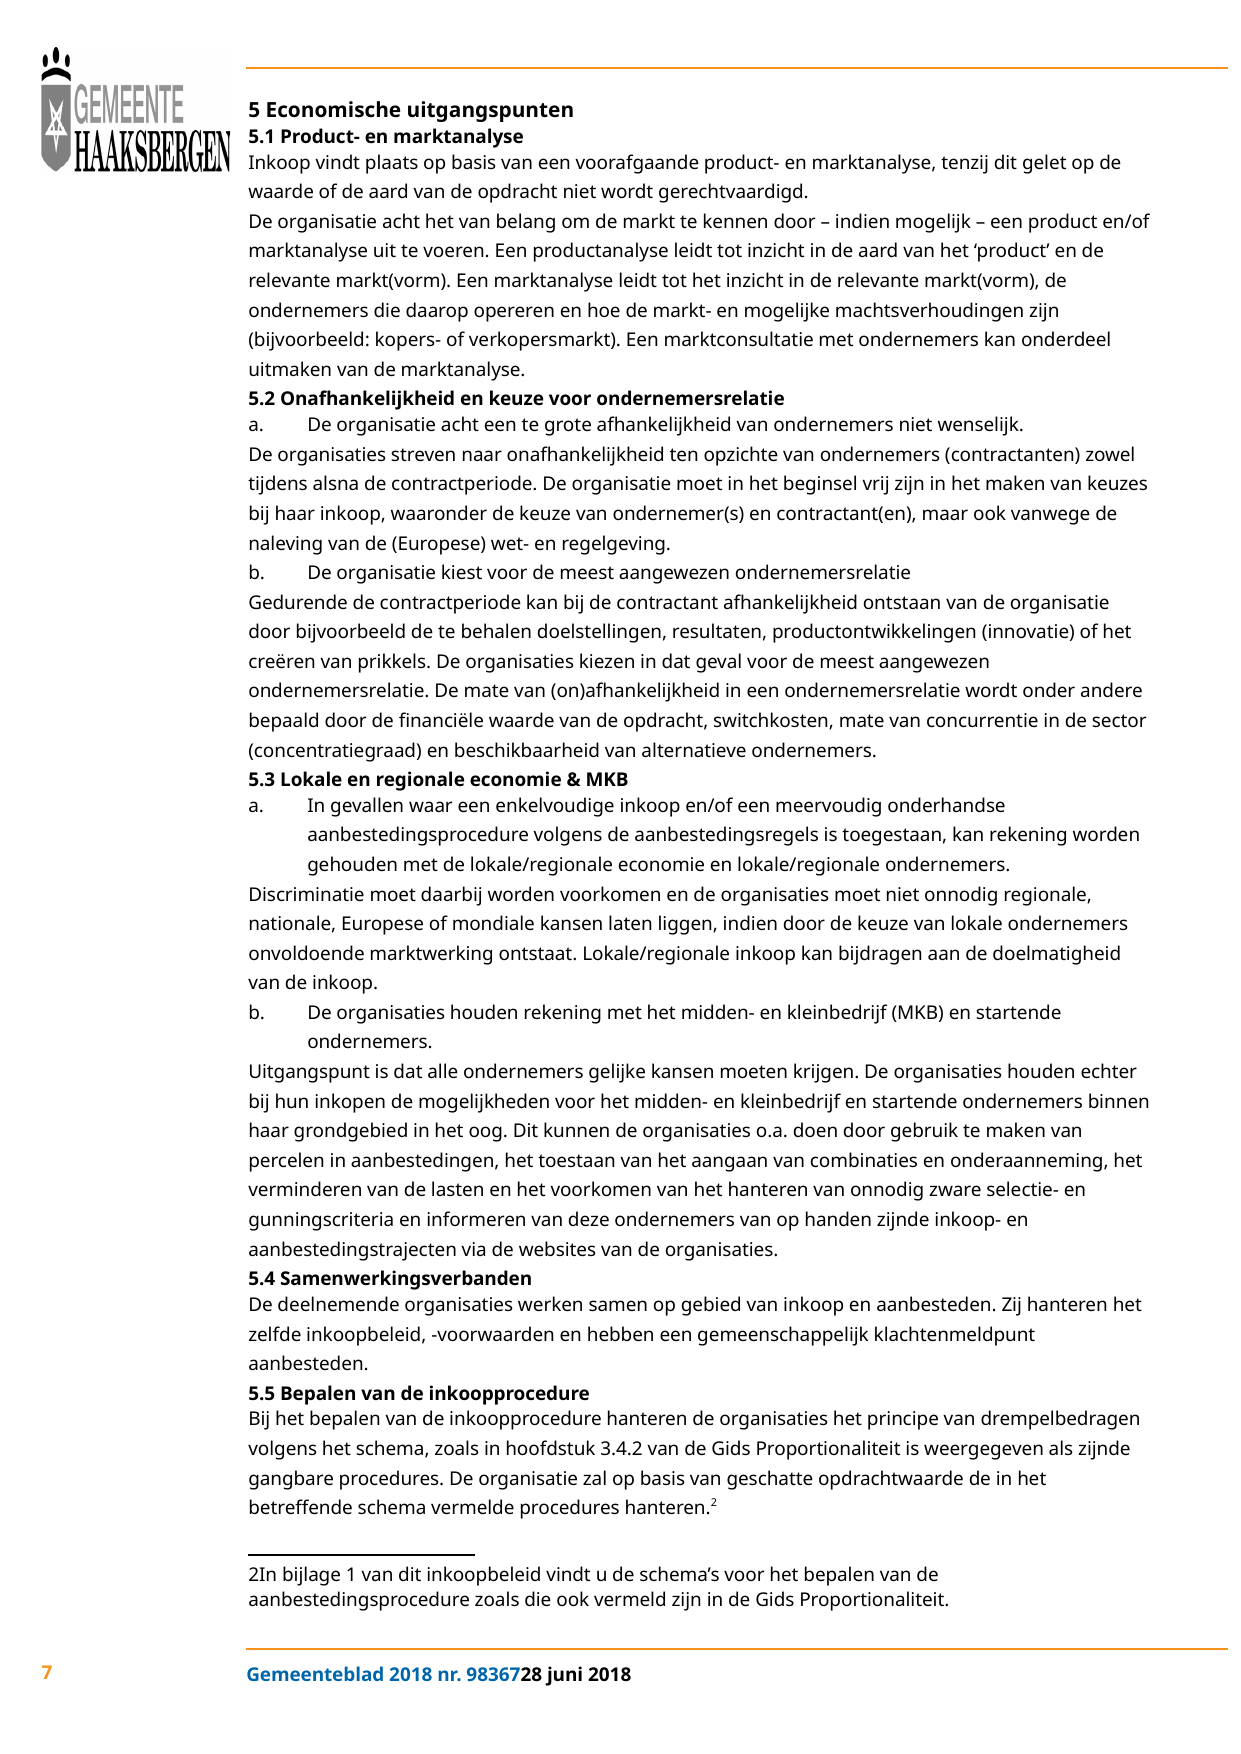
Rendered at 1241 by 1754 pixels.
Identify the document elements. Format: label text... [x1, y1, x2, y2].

list De organisaties houden rekening met het midden- en kleinbedrijf (MKB) en startende ondernemers. [248, 999, 1152, 1054]
text 5.4 Samenwerkingsverbanden [248, 1265, 1152, 1291]
text Discriminatie moet daarbij worden voorkomen en de organisaties moet niet onnodig regionale, nationale, Europese of mondiale kansen laten liggen, indien door de keuze van lokale ondernemers onvoldoende marktwerking ontstaat. Lokale/regionale inkoop kan bijdragen aan de doelmatigheid van de inkoop. [248, 881, 1152, 995]
text 5.2 Onafhankelijkheid en keuze voor ondernemersrelatie [248, 386, 1152, 411]
picture [41, 47, 231, 172]
text In bijlage 1 van dit inkoopbeleid vindt u de schema’s voor het bepalen van de aanbestedingsprocedure zoals die ook vermeld zijn in de Gids Proportionaliteit. [248, 1561, 1152, 1612]
text De organisaties streven naar onafhankelijkheid ten opzichte van ondernemers (contractanten) zowel tijdens alsna de contractperiode. De organisatie moet in het beginsel vrij zijn in het maken van keuzes bij haar inkoop, waaronder de keuze van ondernemer(s) en contractant(en), maar ook vanwege de naleving van de (Europese) wet- en regelgeving. [248, 441, 1152, 555]
text 5 Economische uitgangspunten [248, 95, 1152, 123]
text Bij het bepalen van de inkoopprocedure hanteren de organisaties het principe van drempelbedragen volgens het schema, zoals in hoofdstuk 3.4.2 van de Gids Proportionaliteit is weergegeven als zijnde gangbare procedures. De organisatie zal op basis van geschatte opdrachtwaarde de in het betreffende schema vermelde procedures hanteren. [248, 1406, 1152, 1520]
text Inkoop vindt plaats op basis van een voorafgaande product- en marktanalyse, tenzij dit gelet op de waarde of de aard van de opdracht niet wordt gerechtvaardigd. [248, 149, 1152, 204]
text 5.5 Bepalen van de inkoopprocedure [248, 1380, 1152, 1406]
text Gedurende de contractperiode kan bij de contractant afhankelijkheid ontstaan van de organisatie door bijvoorbeeld de te behalen doelstellingen, resultaten, productontwikkelingen (innovatie) of het creëren van prikkels. De organisaties kiezen in dat geval voor de meest aangewezen ondernemersrelatie. De mate van (on)afhankelijkheid in een ondernemersrelatie wordt onder andere bepaald door de financiële waarde van de opdracht, switchkosten, mate van concurrentie in de sector (concentratiegraad) en beschikbaarheid van alternatieve ondernemers. [248, 589, 1152, 762]
text 5.1 Product- en marktanalyse [248, 123, 1152, 149]
text De deelnemende organisaties werken samen op gebied van inkoop en aanbesteden. Zij hanteren het zelfde inkoopbeleid, -voorwaarden en hebben een gemeenschappelijk klachtenmeldpunt aanbesteden. [248, 1291, 1152, 1376]
list De organisatie acht een te grote afhankelijkheid van ondernemers niet wenselijk. [248, 411, 1152, 437]
list In gevallen waar een enkelvoudige inkoop en/of een meervoudig onderhandse aanbestedingsprocedure volgens de aanbestedingsregels is toegestaan, kan rekening worden gehouden met de lokale/regionale economie en lokale/regionale ondernemers. [248, 792, 1152, 877]
list De organisatie kiest voor de meest aangewezen ondernemersrelatie [248, 559, 1152, 585]
text 5.3 Lokale en regionale economie & MKB [248, 766, 1152, 792]
text De organisatie acht het van belang om de markt te kennen door – indien mogelijk – een product en/of marktanalyse uit te voeren. Een productanalyse leidt tot inzicht in de aard van het ‘product’ en de relevante markt(vorm). Een marktanalyse leidt tot het inzicht in de relevante markt(vorm), de ondernemers die daarop opereren en hoe de markt- en mogelijke machtsverhoudingen zijn (bijvoorbeeld: kopers- of verkopersmarkt). Een marktconsultatie met ondernemers kan onderdeel uitmaken van de marktanalyse. [248, 208, 1152, 382]
text Uitgangspunt is dat alle ondernemers gelijke kansen moeten krijgen. De organisaties houden echter bij hun inkopen de mogelijkheden voor het midden- en kleinbedrijf en startende ondernemers binnen haar grondgebied in het oog. Dit kunnen de organisaties o.a. doen door gebruik te maken van percelen in aanbestedingen, het toestaan van het aangaan van combinaties en onderaanneming, het verminderen van de lasten en het voorkomen van het hanteren van onnodig zware selectie- en gunningscriteria en informeren van deze ondernemers van op handen zijnde inkoop- en aanbestedingstrajecten via de websites van de organisaties. [248, 1058, 1152, 1262]
